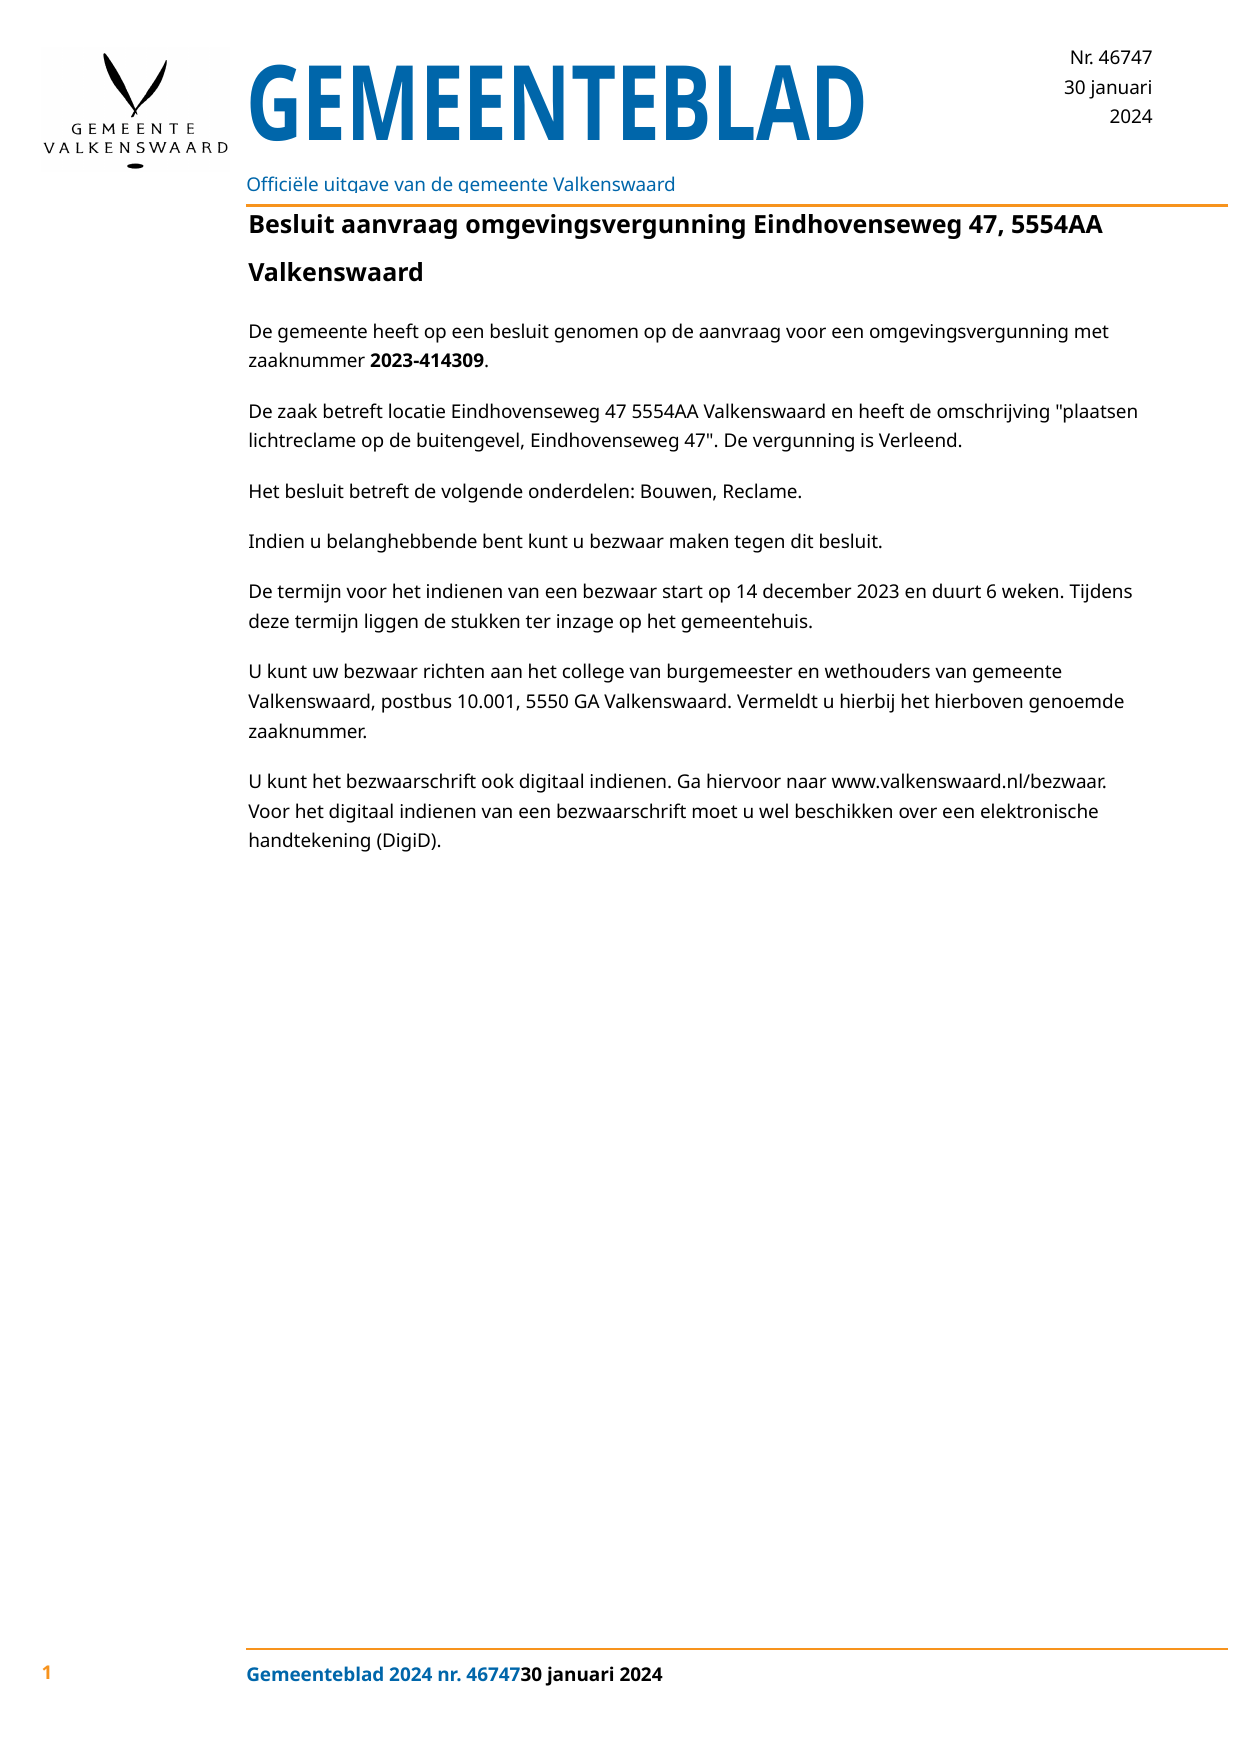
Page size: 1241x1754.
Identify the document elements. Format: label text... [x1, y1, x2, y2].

text Indien u belanghebbende bent kunt u bezwaar maken tegen dit besluit. [248, 528, 1152, 554]
picture [41, 47, 231, 172]
text U kunt uw bezwaar richten aan het college van burgemeester en wethouders van gemeente Valkenswaard, postbus 10.001, 5550 GA Valkenswaard. Vermeldt u hierbij het hierboven genoemde zaaknummer. [248, 659, 1152, 744]
text De zaak betreft locatie Eindhovenseweg 47 5554AA Valkenswaard en heeft de omschrijving "plaatsen lichtreclame op de buitengevel, Eindhovenseweg 47". De vergunning is Verleend. [248, 398, 1152, 453]
text Besluit aanvraag omgevingsvergunning Eindhovenseweg 47, 5554AA Valkenswaard [248, 207, 1152, 288]
text De gemeente heeft op een besluit genomen op de aanvraag voor een omgevingsvergunning met zaaknummer 2023-414309. [248, 318, 1152, 373]
text Het besluit betreft de volgende onderdelen: Bouwen, Reclame. [248, 478, 1152, 504]
text De termijn voor het indienen van een bezwaar start op 14 december 2023 en duurt 6 weken. Tijdens deze termijn liggen de stukken ter inzage op het gemeentehuis. [248, 579, 1152, 634]
text U kunt het bezwaarschrift ook digitaal indienen. Ga hiervoor naar www.valkenswaard.nl/bezwaar. Voor het digitaal indienen van een bezwaarschrift moet u wel beschikken over een elektronische handtekening (DigiD). [248, 768, 1152, 853]
